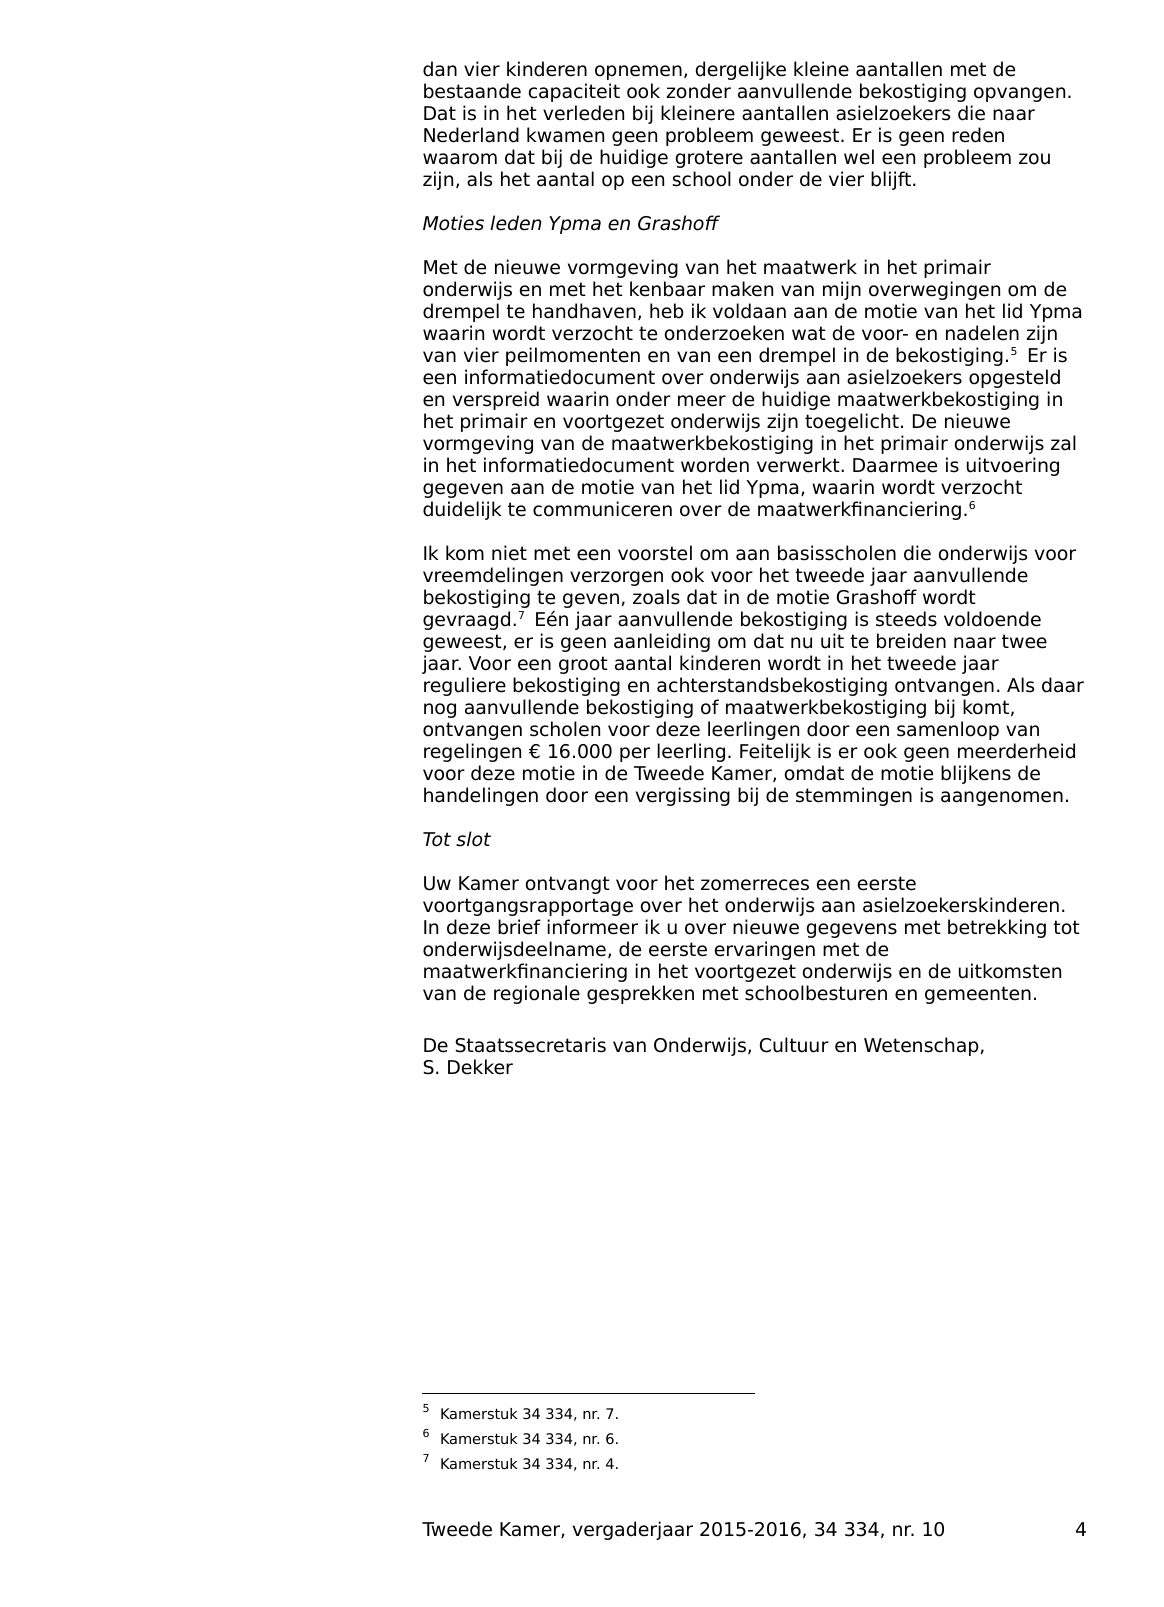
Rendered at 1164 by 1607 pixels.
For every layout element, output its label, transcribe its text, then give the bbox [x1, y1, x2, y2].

text Met de nieuwe vormgeving van het maatwerk in het primair onderwijs en met het kenbaar maken van mijn overwegingen om de drempel te handhaven, heb ik voldaan aan de motie van het lid Ypma waarin wordt verzocht te onderzoeken wat de voor- en nadelen zijn van vier peilmomenten en van een drempel in de bekostiging. Er is een informatiedocument over onderwijs aan asielzoekers opgesteld en verspreid waarin onder meer de huidige maatwerkbekostiging in het primair en voortgezet onderwijs zijn toegelicht. De nieuwe vormgeving van de maatwerkbekostiging in het primair onderwijs zal in het informatiedocument worden verwerkt. Daarmee is uitvoering gegeven aan de motie van het lid Ypma, waarin wordt verzocht duidelijk te communiceren over de maatwerkfinanciering. [422, 257, 1087, 521]
text dan vier kinderen opnemen, dergelijke kleine aantallen met de bestaande capaciteit ook zonder aanvullende bekostiging opvangen. Dat is in het verleden bij kleinere aantallen asielzoekers die naar Nederland kwamen geen probleem geweest. Er is geen reden waarom dat bij de huidige grotere aantallen wel een probleem zou zijn, als het aantal op een school onder de vier blijft. [422, 59, 1087, 191]
text Kamerstuk 34 334, nr. 6. [422, 1427, 1087, 1449]
text Ik kom niet met een voorstel om aan basisscholen die onderwijs voor vreemdelingen verzorgen ook voor het tweede jaar aanvullende bekostiging te geven, zoals dat in de motie Grashoff wordt gevraagd. Eén jaar aanvullende bekostiging is steeds voldoende geweest, er is geen aanleiding om dat nu uit te breiden naar twee jaar. Voor een groot aantal kinderen wordt in het tweede jaar reguliere bekostiging en achterstandsbekostiging ontvangen. Als daar nog aanvullende bekostiging of maatwerkbekostiging bij komt, ontvangen scholen voor deze leerlingen door een samenloop van regelingen € 16.000 per leerling. Feitelijk is er ook geen meerderheid voor deze motie in de Tweede Kamer, omdat de motie blijkens de handelingen door een vergissing bij de stemmingen is aangenomen. [422, 543, 1087, 807]
text De Staatssecretaris van Onderwijs, Cultuur en Wetenschap, S. Dekker [422, 1035, 1087, 1079]
text Uw Kamer ontvangt voor het zomerreces een eerste voortgangsrapportage over het onderwijs aan asielzoekerskinderen. In deze brief informeer ik u over nieuwe gegevens met betrekking tot onderwijsdeelname, de eerste ervaringen met de maatwerkfinanciering in het voortgezet onderwijs en de uitkomsten van de regionale gesprekken met schoolbesturen en gemeenten. [422, 873, 1087, 1005]
subtitle Tot slot [422, 829, 1087, 851]
text Kamerstuk 34 334, nr. 4. [422, 1452, 1087, 1474]
text Kamerstuk 34 334, nr. 7. [422, 1402, 1087, 1424]
subtitle Moties leden Ypma en Grashoff [422, 213, 1087, 235]
